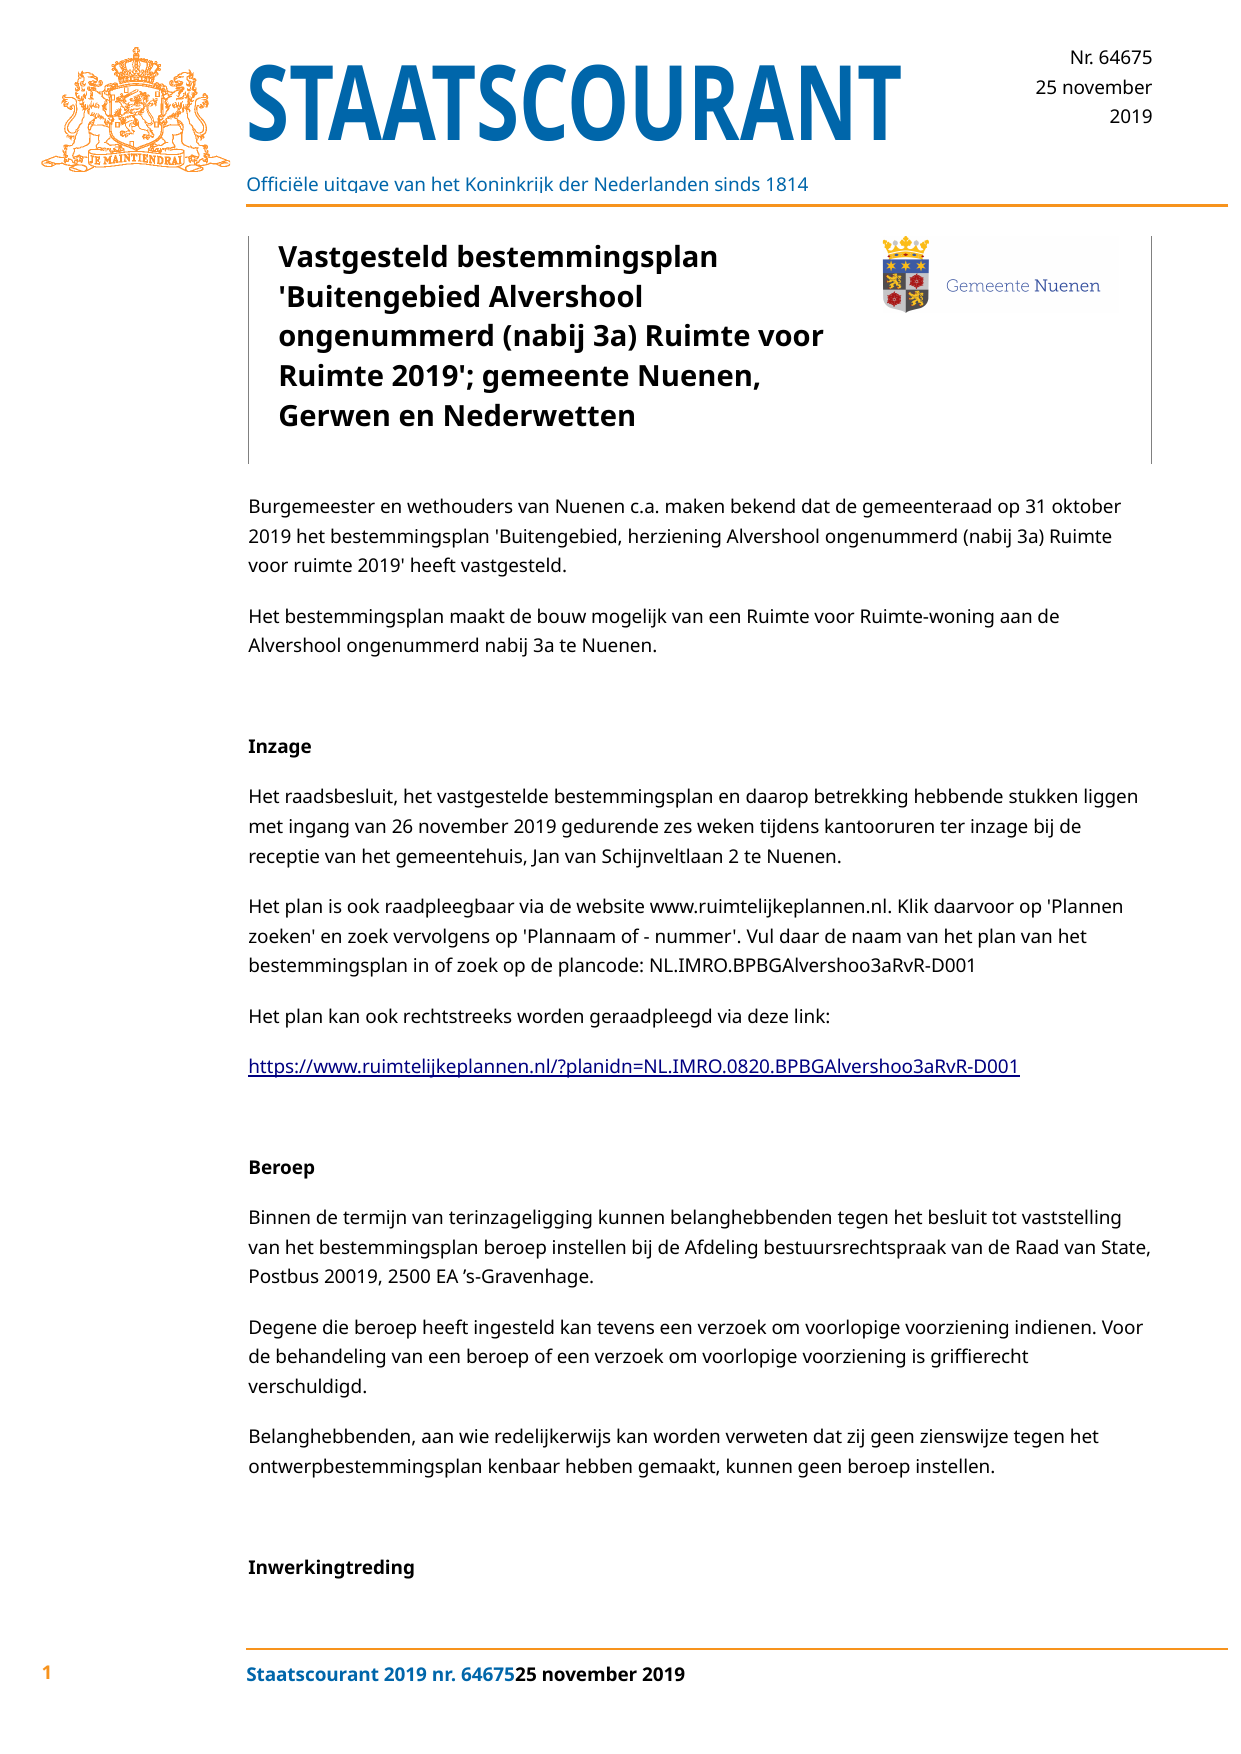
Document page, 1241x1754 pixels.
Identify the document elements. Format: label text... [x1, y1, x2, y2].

table_header [850, 313, 1151, 464]
table_header [1119, 236, 1151, 312]
text Inwerkingtreding [248, 1554, 1152, 1580]
picture [882, 236, 1119, 313]
text Het raadsbesluit, het vastgestelde bestemmingsplan en daarop betrekking hebbende stukken liggen met ingang van 26 november 2019 gedurende zes weken tijdens kantooruren ter inzage bij de receptie van het gemeentehuis, Jan van Schijnveltlaan 2 te Nuenen. [248, 784, 1152, 869]
text Binnen de termijn van terinzageligging kunnen belanghebbenden tegen het besluit tot vaststelling van het bestemmingsplan beroep instellen bij de Afdeling bestuursrechtspraak van de Raad van State, Postbus 20019, 2500 EA ’s-Gravenhage. [248, 1204, 1152, 1289]
text Inzage [248, 733, 1152, 759]
text Het plan kan ook rechtstreeks worden geraadpleegd via deze link: [248, 1003, 1152, 1029]
text https://www.ruimtelijkeplannen.nl/?planidn=NL.IMRO.0820.BPBGAlvershoo3aRvR-D001 [248, 1053, 1152, 1079]
text Beroep [248, 1154, 1152, 1180]
text Burgemeester en wethouders van Nuenen c.a. maken bekend dat de gemeenteraad op 31 oktober 2019 het bestemmingsplan 'Buitengebied, herziening Alvershool ongenummerd (nabij 3a) Ruimte voor ruimte 2019' heeft vastgesteld. [248, 493, 1152, 578]
table_header [850, 236, 882, 312]
text Belanghebbenden, aan wie redelijkerwijs kan worden verweten dat zij geen zienswijze tegen het ontwerpbestemmingsplan kenbaar hebben gemaakt, kunnen geen beroep instellen. [248, 1424, 1152, 1479]
text Het bestemmingsplan maakt de bouw mogelijk van een Ruimte voor Ruimte-woning aan de Alvershool ongenummerd nabij 3a te Nuenen. [248, 603, 1152, 658]
text Het plan is ook raadpleegbaar via de website www.ruimtelijkeplannen.nl. Klik daarvoor op 'Plannen zoeken' en zoek vervolgens op 'Plannaam of - nummer'. Vul daar de naam van het plan van het bestemmingsplan in of zoek op de plancode: NL.IMRO.BPBGAlvershoo3aRvR-D001 [248, 893, 1152, 978]
table_header Vastgesteld bestemmingsplan 'Buitengebied Alvershool ongenummerd (nabij 3a) Ruimte voor Ruimte 2019'; gemeente Nuenen, Gerwen en Nederwetten [249, 236, 850, 464]
picture [41, 47, 231, 172]
text Degene die beroep heeft ingesteld kan tevens een verzoek om voorlopige voorziening indienen. Voor de behandeling van een beroep of een verzoek om voorlopige voorziening is griffierecht verschuldigd. [248, 1314, 1152, 1399]
